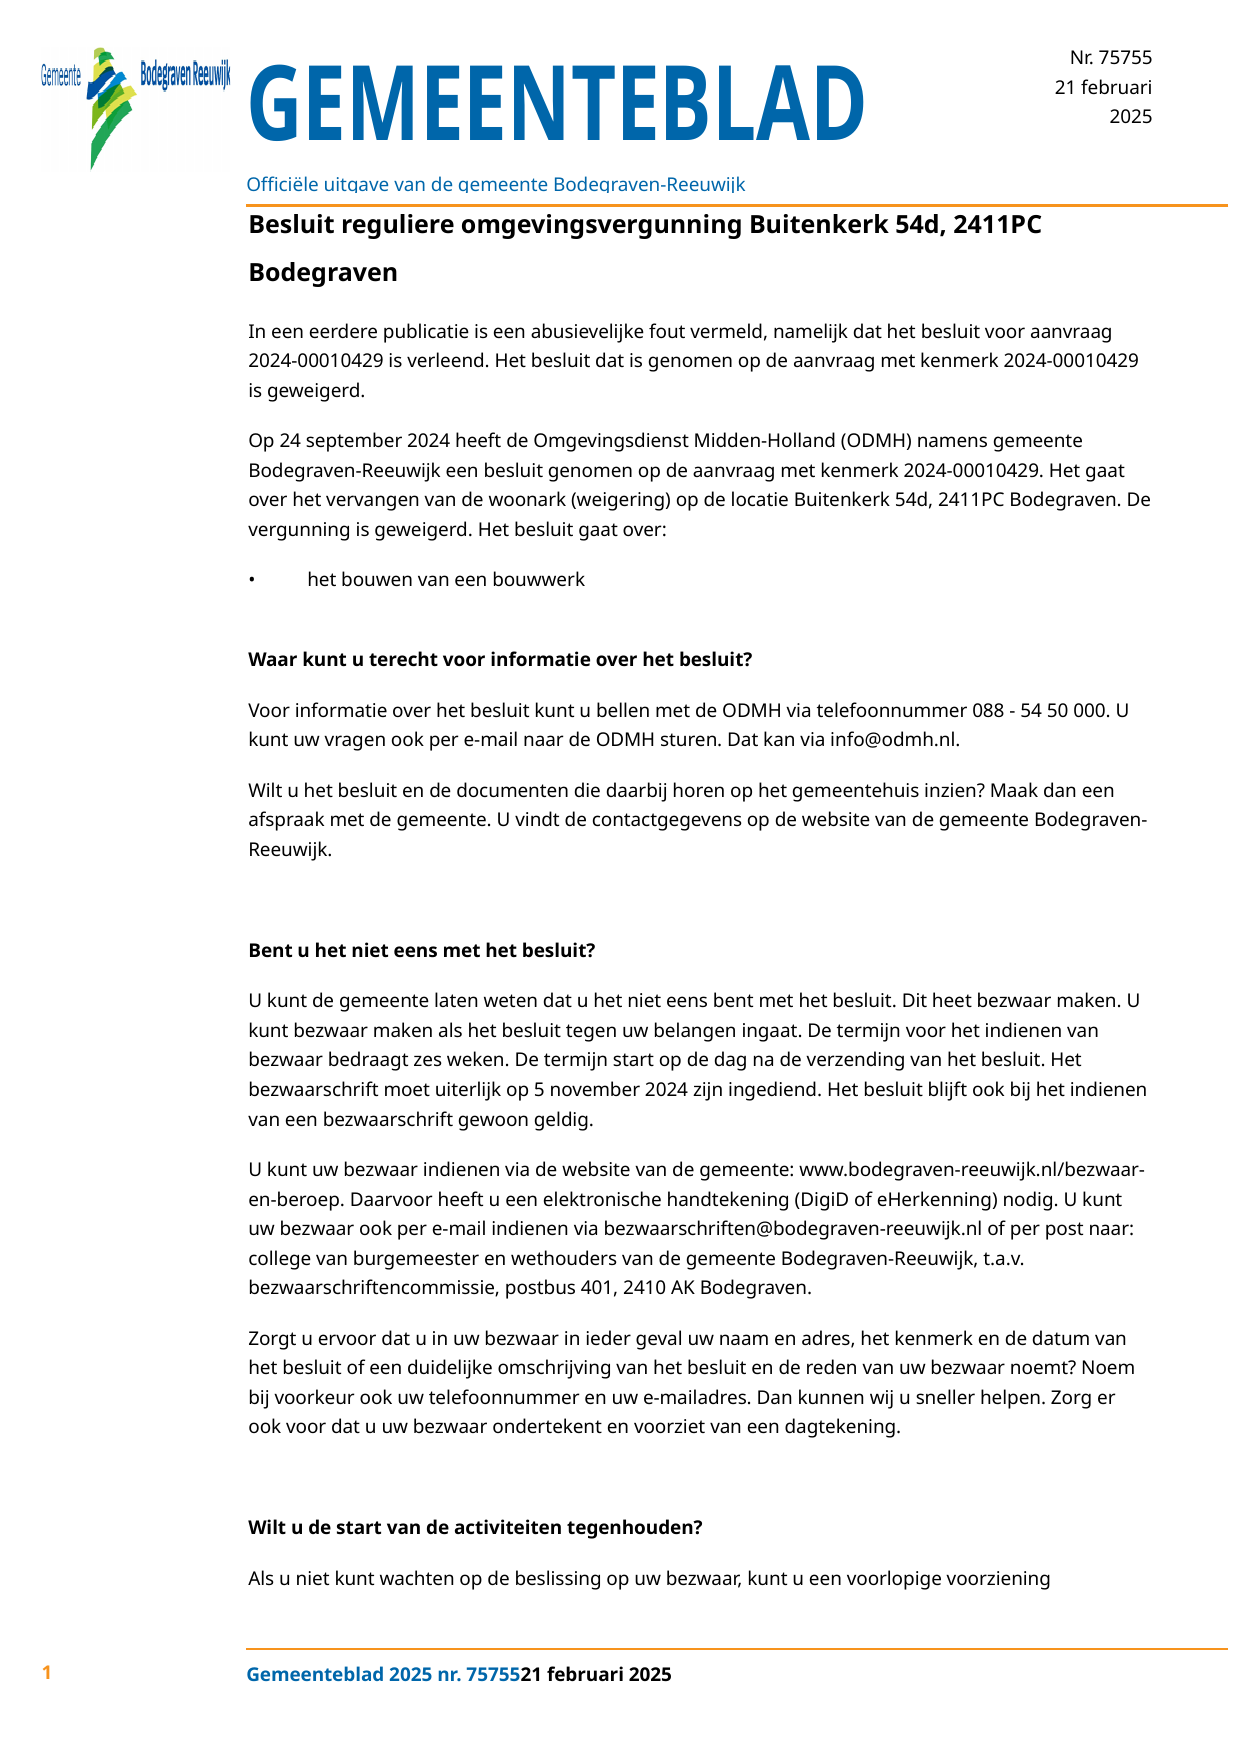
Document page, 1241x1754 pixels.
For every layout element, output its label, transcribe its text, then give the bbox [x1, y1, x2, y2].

text U kunt de gemeente laten weten dat u het niet eens bent met het besluit. Dit heet bezwaar maken. U kunt bezwaar maken als het besluit tegen uw belangen ingaat. De termijn voor het indienen van bezwaar bedraagt zes weken. De termijn start op de dag na de verzending van het besluit. Het bezwaarschrift moet uiterlijk op 5 november 2024 zijn ingediend. Het besluit blijft ook bij het indienen van een bezwaarschrift gewoon geldig. [248, 987, 1152, 1132]
text Bent u het niet eens met het besluit? [248, 937, 1152, 963]
text Besluit reguliere omgevingsvergunning Buitenkerk 54d, 2411PC Bodegraven [248, 207, 1152, 288]
picture [41, 47, 231, 172]
text Op 24 september 2024 heeft de Omgevingsdienst Midden-Holland (ODMH) namens gemeente Bodegraven-Reeuwijk een besluit genomen op de aanvraag met kenmerk 2024-00010429. Het gaat over het vervangen van de woonark (weigering) op de locatie Buitenkerk 54d, 2411PC Bodegraven. De vergunning is geweigerd. Het besluit gaat over: [248, 427, 1152, 542]
text Zorgt u ervoor dat u in uw bezwaar in ieder geval uw naam en adres, het kenmerk en de datum van het besluit of een duidelijke omschrijving van het besluit en de reden van uw bezwaar noemt? Noem bij voorkeur ook uw telefoonnummer en uw e-mailadres. Dan kunnen wij u sneller helpen. Zorg er ook voor dat u uw bezwaar ondertekent en voorziet van een dagtekening. [248, 1325, 1152, 1439]
text Wilt u de start van de activiteiten tegenhouden? [248, 1514, 1152, 1540]
text Waar kunt u terecht voor informatie over het besluit? [248, 647, 1152, 672]
text In een eerdere publicatie is een abusievelijke fout vermeld, namelijk dat het besluit voor aanvraag 2024-00010429 is verleend. Het besluit dat is genomen op de aanvraag met kenmerk 2024-00010429 is geweigerd. [248, 318, 1152, 403]
text Wilt u het besluit en de documenten die daarbij horen op het gemeentehuis inzien? Maak dan een afspraak met de gemeente. U vindt de contactgegevens op de website van de gemeente Bodegraven-Reeuwijk. [248, 777, 1152, 862]
text U kunt uw bezwaar indienen via de website van de gemeente: www.bodegraven-reeuwijk.nl/bezwaar-en-beroep. Daarvoor heeft u een elektronische handtekening (DigiD of eHerkenning) nodig. U kunt uw bezwaar ook per e-mail indienen via bezwaarschriften@bodegraven-reeuwijk.nl of per post naar: college van burgemeester en wethouders van de gemeente Bodegraven-Reeuwijk, t.a.v. bezwaarschriftencommissie, postbus 401, 2410 AK Bodegraven. [248, 1156, 1152, 1300]
text Voor informatie over het besluit kunt u bellen met de ODMH via telefoonnummer 088 - 54 50 000. U kunt uw vragen ook per e-mail naar de ODMH sturen. Dat kan via info@odmh.nl. [248, 697, 1152, 752]
list het bouwen van een bouwwerk [248, 567, 1152, 592]
text Als u niet kunt wachten op de beslissing op uw bezwaar, kunt u een voorlopige voorziening [248, 1565, 1152, 1591]
